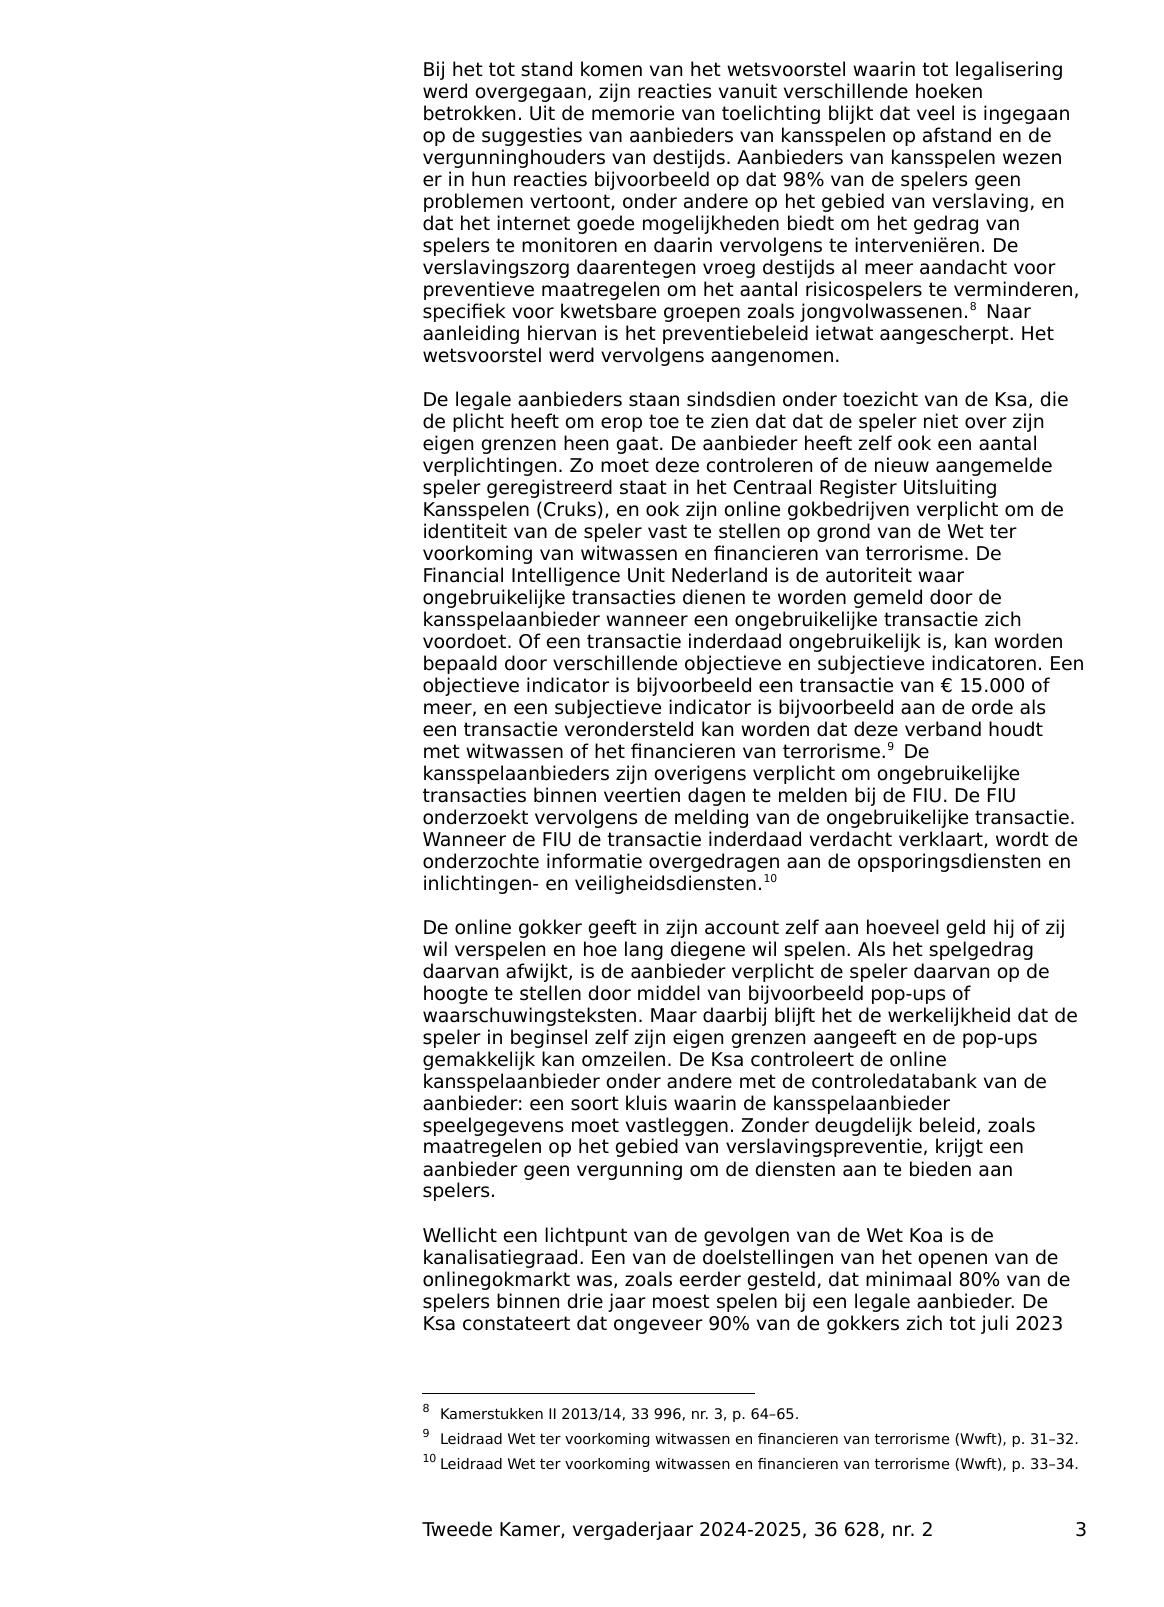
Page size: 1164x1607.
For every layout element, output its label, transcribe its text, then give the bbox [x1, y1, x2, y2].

text Kamerstukken II 2013/14, 33 996, nr. 3, p. 64–65. [422, 1402, 1087, 1424]
text Wellicht een lichtpunt van de gevolgen van de Wet Koa is de kanalisatiegraad. Een van de doelstellingen van het openen van de onlinegokmarkt was, zoals eerder gesteld, dat minimaal 80% van de spelers binnen drie jaar moest spelen bij een legale aanbieder. De Ksa constateert dat ongeveer 90% van de gokkers zich tot juli 2023 [422, 1224, 1087, 1334]
text Leidraad Wet ter voorkoming witwassen en financieren van terrorisme (Wwft), p. 33–34. [422, 1452, 1087, 1474]
text Bij het tot stand komen van het wetsvoorstel waarin tot legalisering werd overgegaan, zijn reacties vanuit verschillende hoeken betrokken. Uit de memorie van toelichting blijkt dat veel is ingegaan op de suggesties van aanbieders van kansspelen op afstand en de vergunninghouders van destijds. Aanbieders van kansspelen wezen er in hun reacties bijvoorbeeld op dat 98% van de spelers geen problemen vertoont, onder andere op het gebied van verslaving, en dat het internet goede mogelijkheden biedt om het gedrag van spelers te monitoren en daarin vervolgens te interveniëren. De verslavingszorg daarentegen vroeg destijds al meer aandacht voor preventieve maatregelen om het aantal risicospelers te verminderen, specifiek voor kwetsbare groepen zoals jongvolwassenen. Naar aanleiding hiervan is het preventiebeleid ietwat aangescherpt. Het wetsvoorstel werd vervolgens aangenomen. [422, 59, 1087, 367]
text De online gokker geeft in zijn account zelf aan hoeveel geld hij of zij wil verspelen en hoe lang diegene wil spelen. Als het spelgedrag daarvan afwijkt, is de aanbieder verplicht de speler daarvan op de hoogte te stellen door middel van bijvoorbeeld pop-ups of waarschuwingsteksten. Maar daarbij blijft het de werkelijkheid dat de speler in beginsel zelf zijn eigen grenzen aangeeft en de pop-ups gemakkelijk kan omzeilen. De Ksa controleert de online kansspelaanbieder onder andere met de controledatabank van de aanbieder: een soort kluis waarin de kansspelaanbieder speelgegevens moet vastleggen. Zonder deugdelijk beleid, zoals maatregelen op het gebied van verslavingspreventie, krijgt een aanbieder geen vergunning om de diensten aan te bieden aan spelers. [422, 917, 1087, 1202]
text De legale aanbieders staan sindsdien onder toezicht van de Ksa, die de plicht heeft om erop toe te zien dat dat de speler niet over zijn eigen grenzen heen gaat. De aanbieder heeft zelf ook een aantal verplichtingen. Zo moet deze controleren of de nieuw aangemelde speler geregistreerd staat in het Centraal Register Uitsluiting Kansspelen (Cruks), en ook zijn online gokbedrijven verplicht om de identiteit van de speler vast te stellen op grond van de Wet ter voorkoming van witwassen en financieren van terrorisme. De Financial Intelligence Unit Nederland is de autoriteit waar ongebruikelijke transacties dienen te worden gemeld door de kansspelaanbieder wanneer een ongebruikelijke transactie zich voordoet. Of een transactie inderdaad ongebruikelijk is, kan worden bepaald door verschillende objectieve en subjectieve indicatoren. Een objectieve indicator is bijvoorbeeld een transactie van € 15.000 of meer, en een subjectieve indicator is bijvoorbeeld aan de orde als een transactie verondersteld kan worden dat deze verband houdt met witwassen of het financieren van terrorisme. De kansspelaanbieders zijn overigens verplicht om ongebruikelijke transacties binnen veertien dagen te melden bij de FIU. De FIU onderzoekt vervolgens de melding van de ongebruikelijke transactie. Wanneer de FIU de transactie inderdaad verdacht verklaart, wordt de onderzochte informatie overgedragen aan de opsporingsdiensten en inlichtingen- en veiligheidsdiensten. [422, 389, 1087, 894]
text Leidraad Wet ter voorkoming witwassen en financieren van terrorisme (Wwft), p. 31–32. [422, 1427, 1087, 1449]
